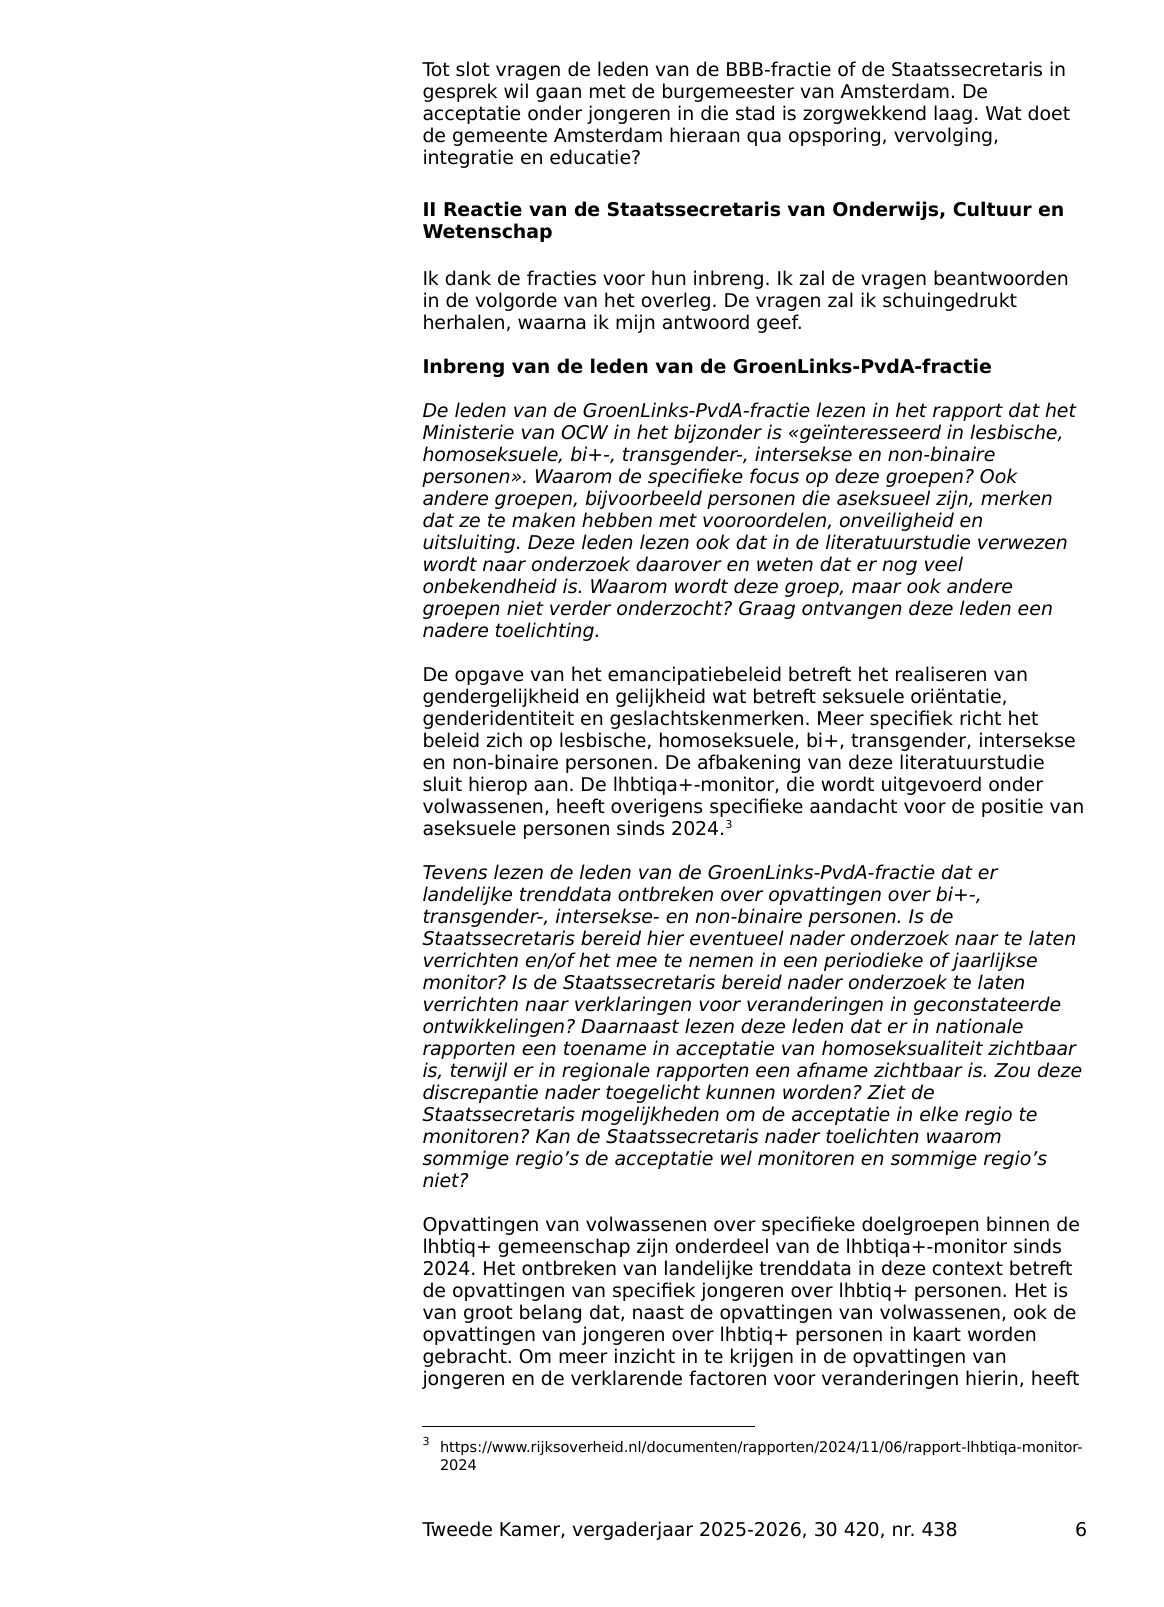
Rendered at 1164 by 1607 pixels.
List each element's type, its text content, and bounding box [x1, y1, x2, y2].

text De leden van de GroenLinks-PvdA-fractie lezen in het rapport dat het Ministerie van OCW in het bijzonder is «geïnteresseerd in lesbische, homoseksuele, bi+-, transgender-, intersekse en non-binaire personen». Waarom de specifieke focus op deze groepen? Ook andere groepen, bijvoorbeeld personen die aseksueel zijn, merken dat ze te maken hebben met vooroordelen, onveiligheid en uitsluiting. Deze leden lezen ook dat in de literatuurstudie verwezen wordt naar onderzoek daarover en weten dat er nog veel onbekendheid is. Waarom wordt deze groep, maar ook andere groepen niet verder onderzocht? Graag ontvangen deze leden een nadere toelichting. [422, 400, 1087, 642]
text Opvattingen van volwassenen over specifieke doelgroepen binnen de lhbtiq+ gemeenschap zijn onderdeel van de lhbtiqa+-monitor sinds 2024. Het ontbreken van landelijke trenddata in deze context betreft de opvattingen van specifiek jongeren over lhbtiq+ personen. Het is van groot belang dat, naast de opvattingen van volwassenen, ook de opvattingen van jongeren over lhbtiq+ personen in kaart worden gebracht. Om meer inzicht in te krijgen in de opvattingen van jongeren en de verklarende factoren voor veranderingen hierin, heeft [422, 1214, 1087, 1390]
text Ik dank de fracties voor hun inbreng. Ik zal de vragen beantwoorden in de volgorde van het overleg. De vragen zal ik schuingedrukt herhalen, waarna ik mijn antwoord geef. [422, 268, 1087, 334]
text https://www.rijksoverheid.nl/documenten/rapporten/2024/11/06/rapport-lhbtiqa-monitor-2024 [422, 1435, 1087, 1474]
text Tevens lezen de leden van de GroenLinks-PvdA-fractie dat er landelijke trenddata ontbreken over opvattingen over bi+-, transgender-, intersekse- en non-binaire personen. Is de Staatssecretaris bereid hier eventueel nader onderzoek naar te laten verrichten en/of het mee te nemen in een periodieke of jaarlijkse monitor? Is de Staatssecretaris bereid nader onderzoek te laten verrichten naar verklaringen voor veranderingen in geconstateerde ontwikkelingen? Daarnaast lezen deze leden dat er in nationale rapporten een toename in acceptatie van homoseksualiteit zichtbaar is, terwijl er in regionale rapporten een afname zichtbaar is. Zou deze discrepantie nader toegelicht kunnen worden? Ziet de Staatssecretaris mogelijkheden om de acceptatie in elke regio te monitoren? Kan de Staatssecretaris nader toelichten waarom sommige regio’s de acceptatie wel monitoren en sommige regio’s niet? [422, 862, 1087, 1192]
text Tot slot vragen de leden van de BBB-fractie of de Staatssecretaris in gesprek wil gaan met de burgemeester van Amsterdam. De acceptatie onder jongeren in die stad is zorgwekkend laag. Wat doet de gemeente Amsterdam hieraan qua opsporing, vervolging, integratie en educatie? [422, 59, 1087, 169]
subtitle II Reactie van de Staatssecretaris van Onderwijs, Cultuur en Wetenschap [422, 199, 1087, 243]
subtitle Inbreng van de leden van de GroenLinks-PvdA-fractie [422, 356, 1087, 378]
text De opgave van het emancipatiebeleid betreft het realiseren van gendergelijkheid en gelijkheid wat betreft seksuele oriëntatie, genderidentiteit en geslachtskenmerken. Meer specifiek richt het beleid zich op lesbische, homoseksuele, bi+, transgender, intersekse en non-binaire personen. De afbakening van deze literatuurstudie sluit hierop aan. De lhbtiqa+-monitor, die wordt uitgevoerd onder volwassenen, heeft overigens specifieke aandacht voor de positie van aseksuele personen sinds 2024. [422, 664, 1087, 840]
